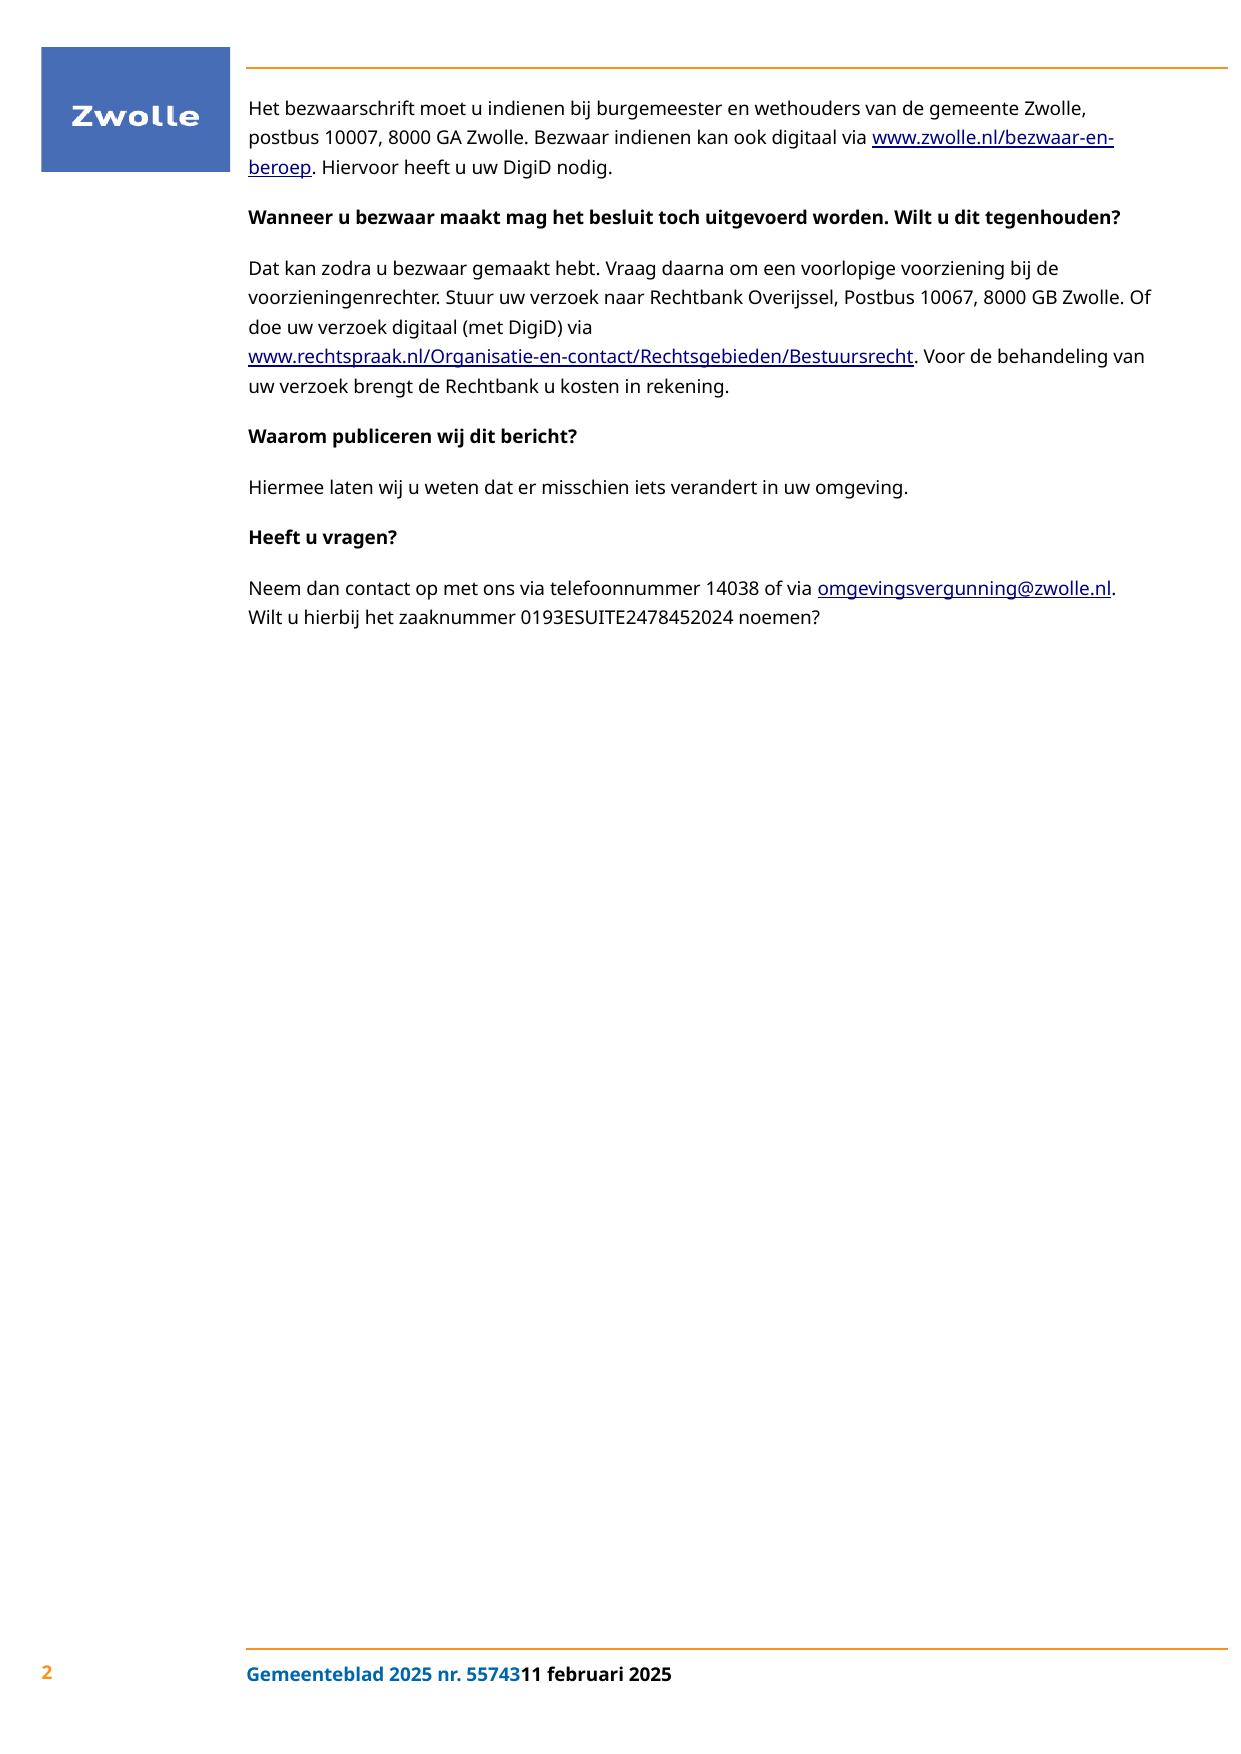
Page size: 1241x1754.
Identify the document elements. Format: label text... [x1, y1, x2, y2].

picture [41, 47, 231, 172]
text Neem dan contact op met ons via telefoonnummer 14038 of via omgevingsvergunning@zwolle.nl. Wilt u hierbij het zaaknummer 0193ESUITE2478452024 noemen? [248, 575, 1152, 630]
text Dat kan zodra u bezwaar gemaakt hebt. Vraag daarna om een voorlopige voorziening bij de voorzieningenrechter. Stuur uw verzoek naar Rechtbank Overijssel, Postbus 10067, 8000 GB Zwolle. Of doe uw verzoek digitaal (met DigiD) via www.rechtspraak.nl/Organisatie-en-contact/Rechtsgebieden/Bestuursrecht. Voor de behandeling van uw verzoek brengt de Rechtbank u kosten in rekening. [248, 255, 1152, 399]
text Wanneer u bezwaar maakt mag het besluit toch uitgevoerd worden. Wilt u dit tegenhouden? [248, 204, 1152, 230]
text Heeft u vragen? [248, 524, 1152, 550]
text Het bezwaarschrift moet u indienen bij burgemeester en wethouders van de gemeente Zwolle, postbus 10007, 8000 GA Zwolle. Bezwaar indienen kan ook digitaal via www.zwolle.nl/bezwaar-en-beroep. Hiervoor heeft u uw DigiD nodig. [248, 95, 1152, 180]
text Waarom publiceren wij dit bericht? [248, 423, 1152, 449]
text Hiermee laten wij u weten dat er misschien iets verandert in uw omgeving. [248, 474, 1152, 500]
